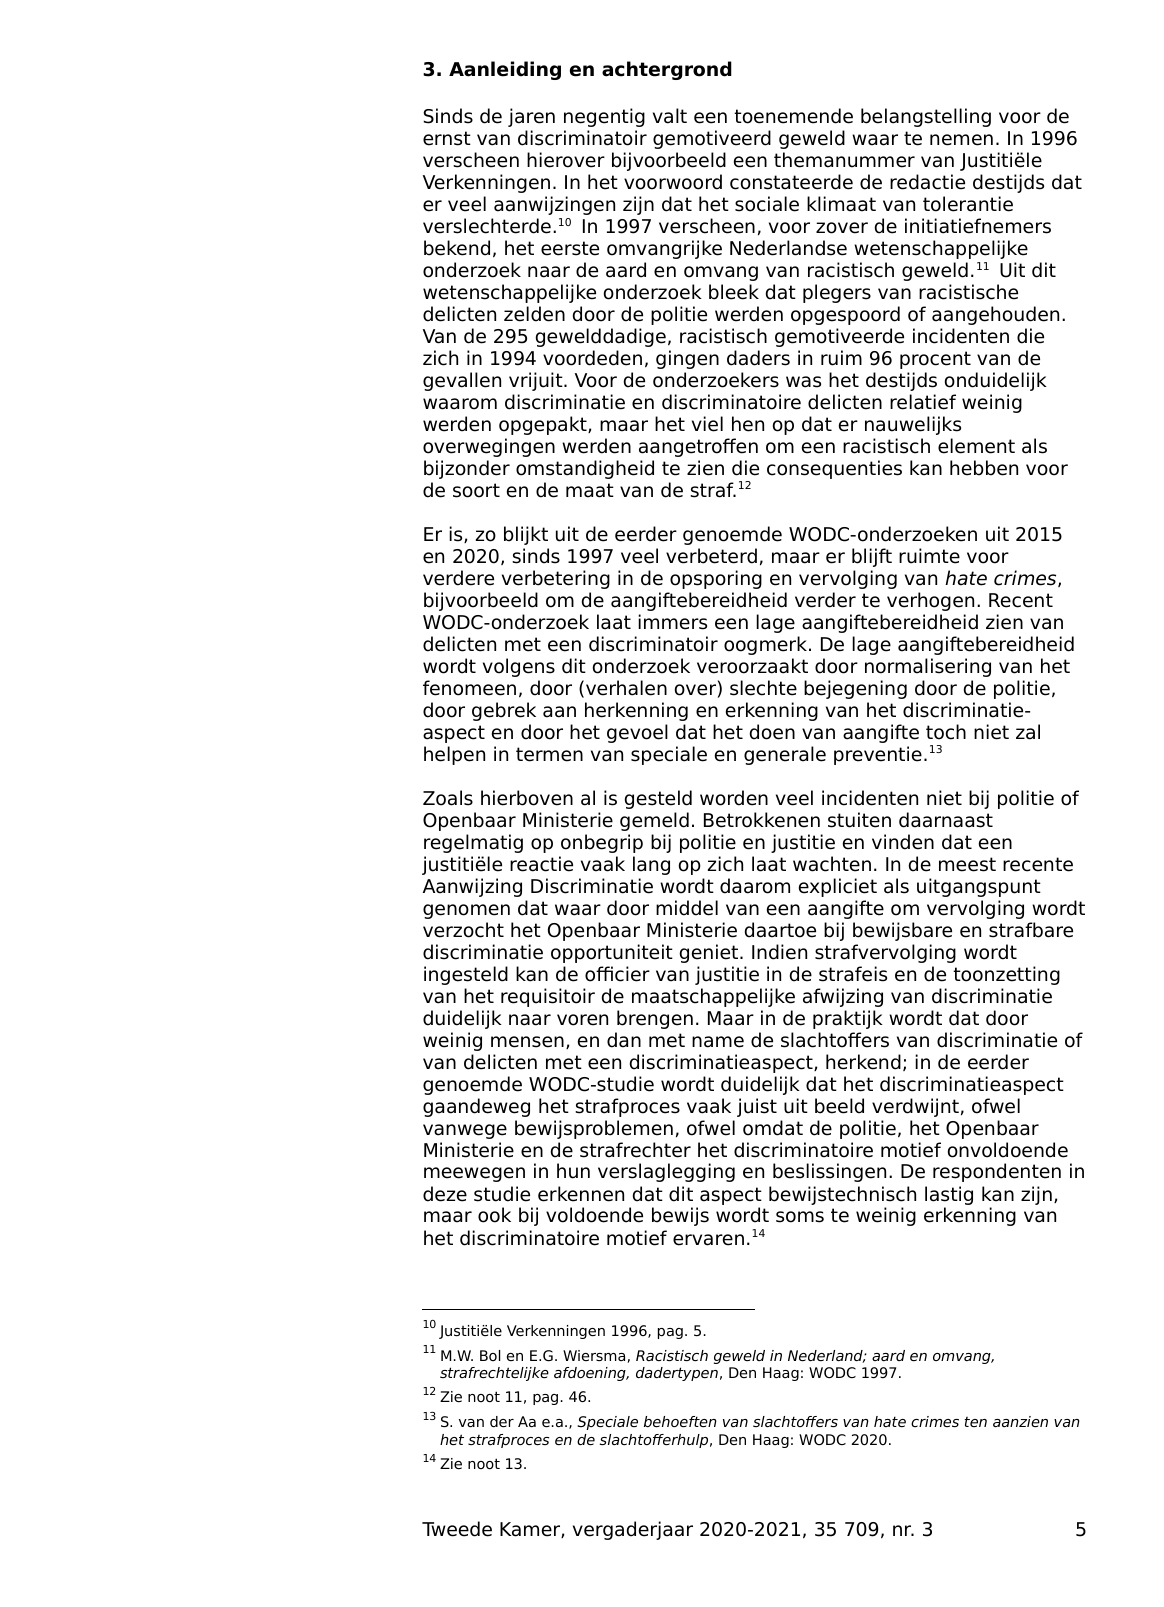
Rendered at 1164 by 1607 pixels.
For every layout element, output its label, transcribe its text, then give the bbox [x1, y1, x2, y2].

text Zie noot 11, pag. 46. [422, 1385, 1087, 1407]
text Er is, zo blijkt uit de eerder genoemde WODC-onderzoeken uit 2015 en 2020, sinds 1997 veel verbeterd, maar er blijft ruimte voor verdere verbetering in de opsporing en vervolging van hate crimes, bijvoorbeeld om de aangiftebereidheid verder te verhogen. Recent WODC-onderzoek laat immers een lage aangiftebereidheid zien van delicten met een discriminatoir oogmerk. De lage aangiftebereidheid wordt volgens dit onderzoek veroorzaakt door normalisering van het fenomeen, door (verhalen over) slechte bejegening door de politie, door gebrek aan herkenning en erkenning van het discriminatie-aspect en door het gevoel dat het doen van aangifte toch niet zal helpen in termen van speciale en generale preventie. [422, 524, 1087, 766]
text Zoals hierboven al is gesteld worden veel incidenten niet bij politie of Openbaar Ministerie gemeld. Betrokkenen stuiten daarnaast regelmatig op onbegrip bij politie en justitie en vinden dat een justitiële reactie vaak lang op zich laat wachten. In de meest recente Aanwijzing Discriminatie wordt daarom expliciet als uitgangspunt genomen dat waar door middel van een aangifte om vervolging wordt verzocht het Openbaar Ministerie daartoe bij bewijsbare en strafbare discriminatie opportuniteit geniet. Indien strafvervolging wordt ingesteld kan de officier van justitie in de strafeis en de toonzetting van het requisitoir de maatschappelijke afwijzing van discriminatie duidelijk naar voren brengen. Maar in de praktijk wordt dat door weinig mensen, en dan met name de slachtoffers van discriminatie of van delicten met een discriminatieaspect, herkend; in de eerder genoemde WODC-studie wordt duidelijk dat het discriminatieaspect gaandeweg het strafproces vaak juist uit beeld verdwijnt, ofwel vanwege bewijsproblemen, ofwel omdat de politie, het Openbaar Ministerie en de strafrechter het discriminatoire motief onvoldoende meewegen in hun verslaglegging en beslissingen. De respondenten in deze studie erkennen dat dit aspect bewijstechnisch lastig kan zijn, maar ook bij voldoende bewijs wordt soms te weinig erkenning van het discriminatoire motief ervaren. [422, 788, 1087, 1249]
subtitle 3. Aanleiding en achtergrond [422, 59, 1087, 81]
text Zie noot 13. [422, 1452, 1087, 1474]
text Sinds de jaren negentig valt een toenemende belangstelling voor de ernst van discriminatoir gemotiveerd geweld waar te nemen. In 1996 verscheen hierover bijvoorbeeld een themanummer van Justitiële Verkenningen. In het voorwoord constateerde de redactie destijds dat er veel aanwijzingen zijn dat het sociale klimaat van tolerantie verslechterde. In 1997 verscheen, voor zover de initiatiefnemers bekend, het eerste omvangrijke Nederlandse wetenschappelijke onderzoek naar de aard en omvang van racistisch geweld. Uit dit wetenschappelijke onderzoek bleek dat plegers van racistische delicten zelden door de politie werden opgespoord of aangehouden. Van de 295 gewelddadige, racistisch gemotiveerde incidenten die zich in 1994 voordeden, gingen daders in ruim 96 procent van de gevallen vrijuit. Voor de onderzoekers was het destijds onduidelijk waarom discriminatie en discriminatoire delicten relatief weinig werden opgepakt, maar het viel hen op dat er nauwelijks overwegingen werden aangetroffen om een racistisch element als bijzonder omstandigheid te zien die consequenties kan hebben voor de soort en de maat van de straf. [422, 106, 1087, 502]
text M.W. Bol en E.G. Wiersma, Racistisch geweld in Nederland; aard en omvang, strafrechtelijke afdoening, dadertypen, Den Haag: WODC 1997. [422, 1343, 1087, 1382]
text Justitiële Verkenningen 1996, pag. 5. [422, 1318, 1087, 1341]
text S. van der Aa e.a., Speciale behoeften van slachtoffers van hate crimes ten aanzien van het strafproces en de slachtofferhulp, Den Haag: WODC 2020. [422, 1410, 1087, 1449]
